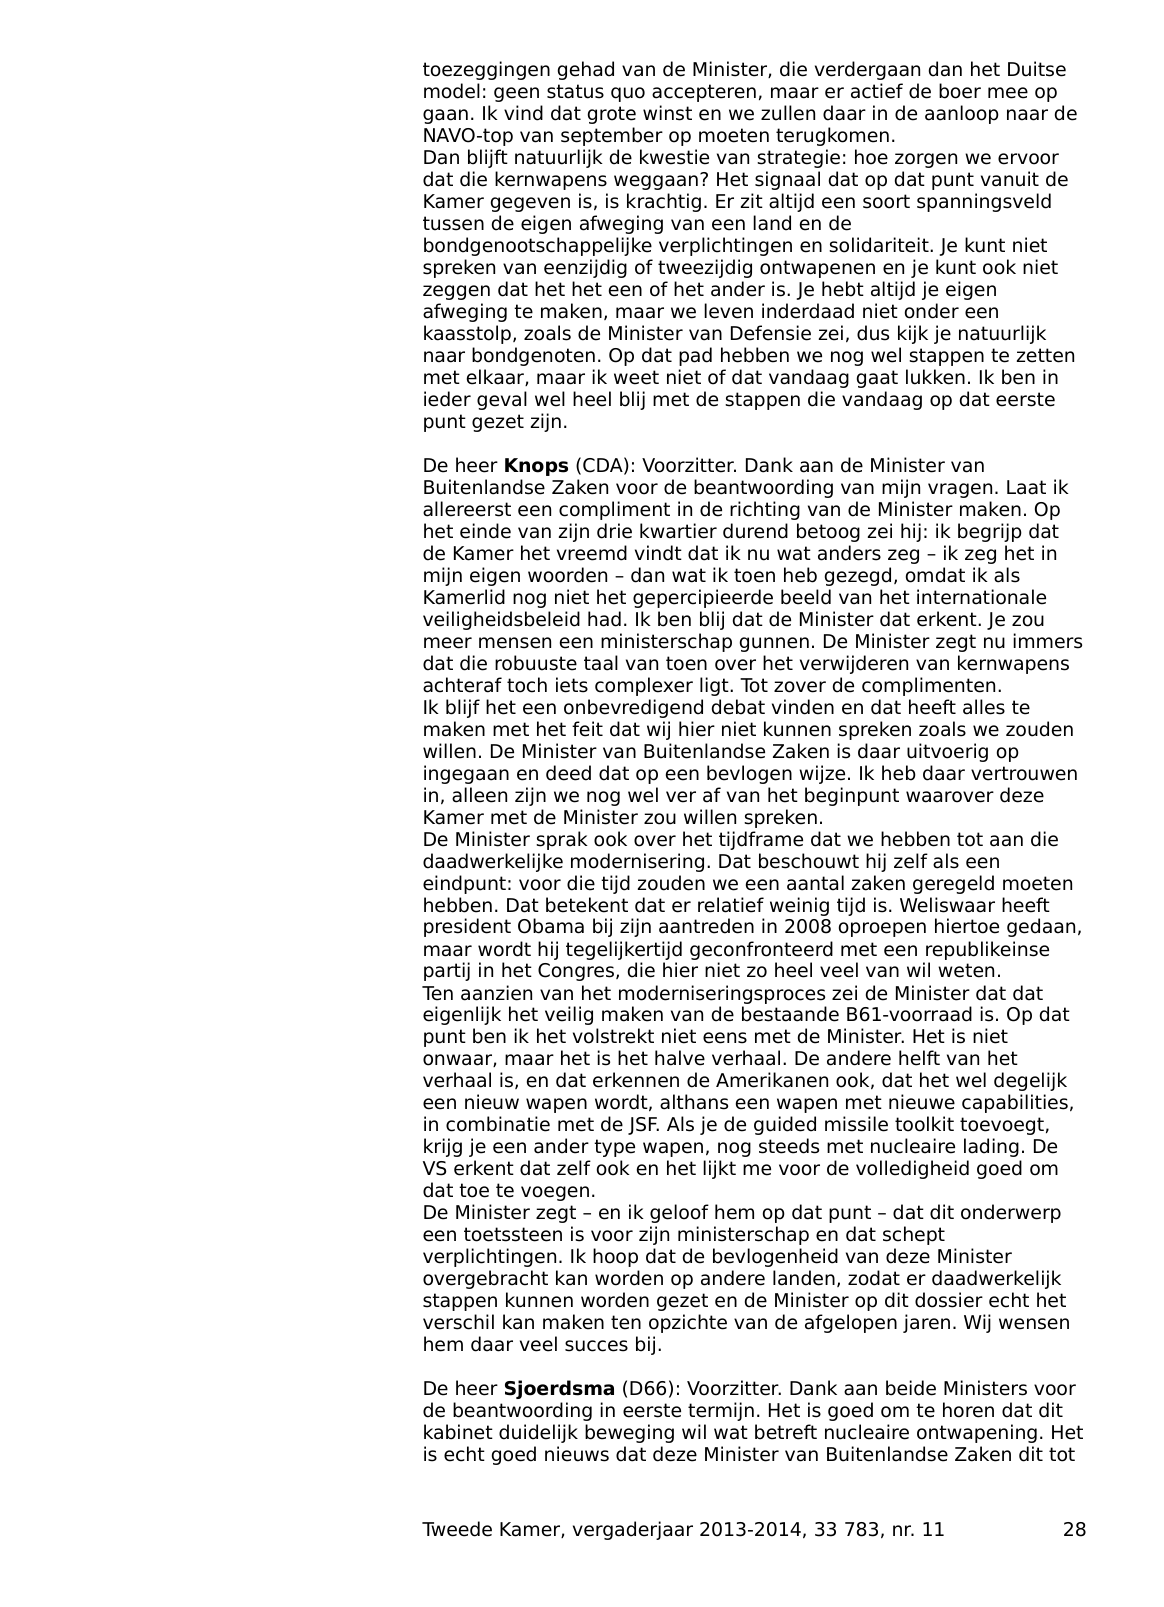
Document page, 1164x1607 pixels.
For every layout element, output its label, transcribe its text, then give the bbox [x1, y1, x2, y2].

text De heer Sjoerdsma (D66): Voorzitter. Dank aan beide Ministers voor de beantwoording in eerste termijn. Het is goed om te horen dat dit kabinet duidelijk beweging wil wat betreft nucleaire ontwapening. Het is echt goed nieuws dat deze Minister van Buitenlandse Zaken dit tot [422, 1378, 1087, 1466]
text De Minister sprak ook over het tijdframe dat we hebben tot aan die daadwerkelijke modernisering. Dat beschouwt hij zelf als een eindpunt: voor die tijd zouden we een aantal zaken geregeld moeten hebben. Dat betekent dat er relatief weinig tijd is. Weliswaar heeft president Obama bij zijn aantreden in 2008 oproepen hiertoe gedaan, maar wordt hij tegelijkertijd geconfronteerd met een republikeinse partij in het Congres, die hier niet zo heel veel van wil weten. [422, 828, 1087, 982]
text Ten aanzien van het moderniseringsproces zei de Minister dat dat eigenlijk het veilig maken van de bestaande B61-voorraad is. Op dat punt ben ik het volstrekt niet eens met de Minister. Het is niet onwaar, maar het is het halve verhaal. De andere helft van het verhaal is, en dat erkennen de Amerikanen ook, dat het wel degelijk een nieuw wapen wordt, althans een wapen met nieuwe capabilities, in combinatie met de JSF. Als je de guided missile toolkit toevoegt, krijg je een ander type wapen, nog steeds met nucleaire lading. De VS erkent dat zelf ook en het lijkt me voor de volledigheid goed om dat toe te voegen. [422, 982, 1087, 1202]
text De Minister zegt – en ik geloof hem op dat punt – dat dit onderwerp een toetssteen is voor zijn ministerschap en dat schept verplichtingen. Ik hoop dat de bevlogenheid van deze Minister overgebracht kan worden op andere landen, zodat er daadwerkelijk stappen kunnen worden gezet en de Minister op dit dossier echt het verschil kan maken ten opzichte van de afgelopen jaren. Wij wensen hem daar veel succes bij. [422, 1202, 1087, 1356]
text Dan blijft natuurlijk de kwestie van strategie: hoe zorgen we ervoor dat die kernwapens weggaan? Het signaal dat op dat punt vanuit de Kamer gegeven is, is krachtig. Er zit altijd een soort spanningsveld tussen de eigen afweging van een land en de bondgenootschappelijke verplichtingen en solidariteit. Je kunt niet spreken van eenzijdig of tweezijdig ontwapenen en je kunt ook niet zeggen dat het het een of het ander is. Je hebt altijd je eigen afweging te maken, maar we leven inderdaad niet onder een kaasstolp, zoals de Minister van Defensie zei, dus kijk je natuurlijk naar bondgenoten. Op dat pad hebben we nog wel stappen te zetten met elkaar, maar ik weet niet of dat vandaag gaat lukken. Ik ben in ieder geval wel heel blij met de stappen die vandaag op dat eerste punt gezet zijn. [422, 147, 1087, 433]
text De heer Knops (CDA): Voorzitter. Dank aan de Minister van Buitenlandse Zaken voor de beantwoording van mijn vragen. Laat ik allereerst een compliment in de richting van de Minister maken. Op het einde van zijn drie kwartier durend betoog zei hij: ik begrijp dat de Kamer het vreemd vindt dat ik nu wat anders zeg – ik zeg het in mijn eigen woorden – dan wat ik toen heb gezegd, omdat ik als Kamerlid nog niet het gepercipieerde beeld van het internationale veiligheidsbeleid had. Ik ben blij dat de Minister dat erkent. Je zou meer mensen een ministerschap gunnen. De Minister zegt nu immers dat die robuuste taal van toen over het verwijderen van kernwapens achteraf toch iets complexer ligt. Tot zover de complimenten. [422, 455, 1087, 697]
text Ik blijf het een onbevredigend debat vinden en dat heeft alles te maken met het feit dat wij hier niet kunnen spreken zoals we zouden willen. De Minister van Buitenlandse Zaken is daar uitvoerig op ingegaan en deed dat op een bevlogen wijze. Ik heb daar vertrouwen in, alleen zijn we nog wel ver af van het beginpunt waarover deze Kamer met de Minister zou willen spreken. [422, 697, 1087, 828]
text toezeggingen gehad van de Minister, die verdergaan dan het Duitse model: geen status quo accepteren, maar er actief de boer mee op gaan. Ik vind dat grote winst en we zullen daar in de aanloop naar de NAVO-top van september op moeten terugkomen. [422, 59, 1087, 147]
